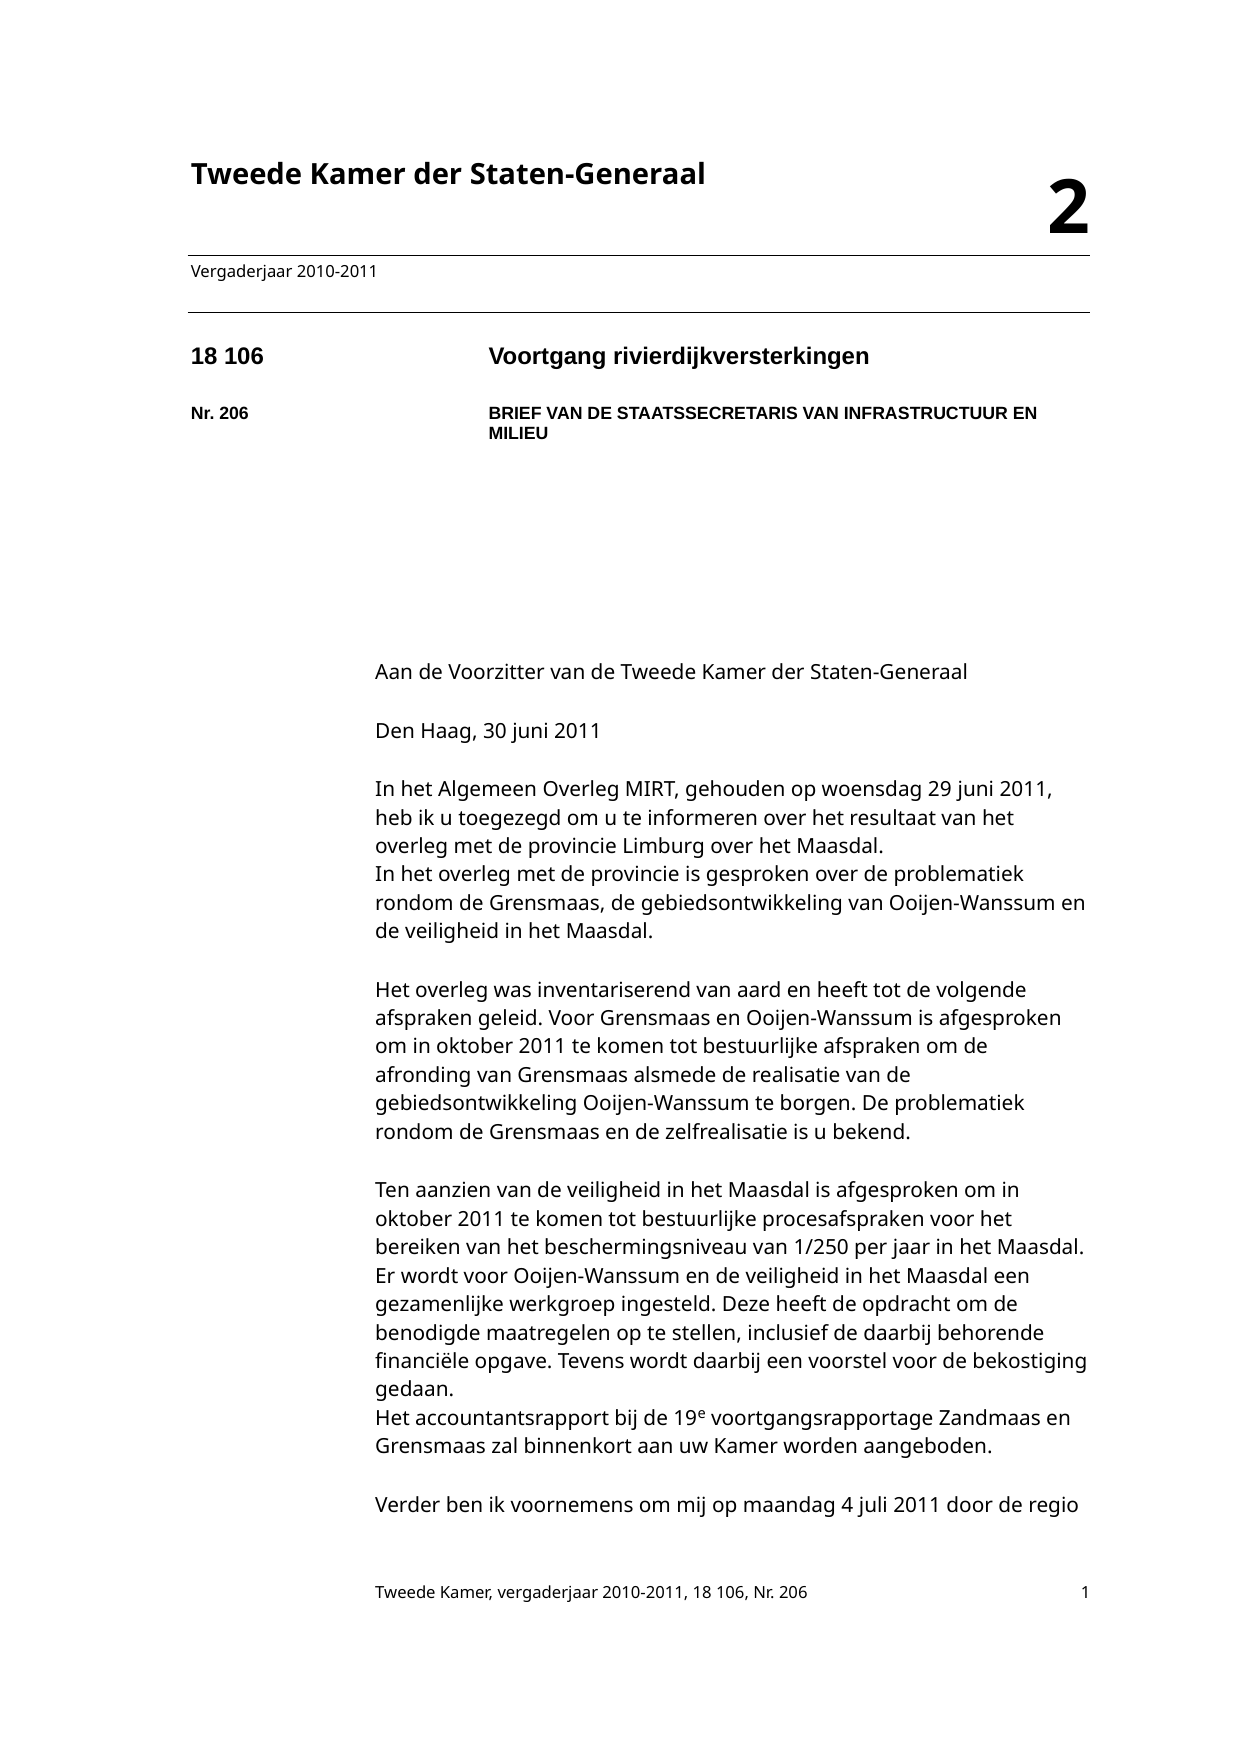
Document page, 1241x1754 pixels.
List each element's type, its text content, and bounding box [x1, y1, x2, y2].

text Er wordt voor Ooijen-Wanssum en de veiligheid in het Maasdal een gezamenlijke werkgroep ingesteld. Deze heeft de opdracht om de benodigde maatregelen op te stellen, inclusief de daarbij behorende financiële opgave. Tevens wordt daarbij een voorstel voor de bekostiging gedaan. [375, 1261, 1090, 1403]
table_cell Voortgang rivierdijkversterkingen [485, 339, 1090, 399]
text Het overleg was inventariserend van aard en heeft tot de volgende afspraken geleid. Voor Grensmaas en Ooijen-Wanssum is afgesproken om in oktober 2011 te komen tot bestuurlijke afspraken om de afronding van Grensmaas alsmede de realisatie van de gebiedsontwikkeling Ooijen-Wanssum te borgen. De problematiek rondom de Grensmaas en de zelfrealisatie is u bekend. [375, 975, 1090, 1145]
table_cell [485, 313, 1090, 339]
table_header 2 [910, 150, 1090, 255]
text In het overleg met de provincie is gesproken over de problematiek rondom de Grensmaas, de gebiedsontwikkeling van Ooijen-Wanssum en de veiligheid in het Maasdal. [375, 859, 1090, 945]
table_header Tweede Kamer der Staten-Generaal [188, 150, 909, 255]
table_cell [188, 313, 485, 339]
table_cell 18 106 [188, 339, 485, 399]
table_cell [485, 256, 1090, 312]
table_cell Vergaderjaar 2010-2011 [188, 256, 485, 312]
table_cell Nr. 206 [188, 399, 485, 539]
text Den Haag, 30 juni 2011 [375, 716, 1090, 744]
text Het accountantsrapport bij de 19e voortgangsrapportage Zandmaas en Grensmaas zal binnenkort aan uw Kamer worden aangeboden. [375, 1403, 1090, 1460]
text Aan de Voorzitter van de Tweede Kamer der Staten-Generaal [375, 657, 1090, 686]
text Verder ben ik voornemens om mij op maandag 4 juli 2011 door de regio [375, 1490, 1090, 1518]
text In het Algemeen Overleg MIRT, gehouden op woensdag 29 juni 2011, heb ik u toegezegd om u te informeren over het resultaat van het overleg met de provincie Limburg over het Maasdal. [375, 774, 1090, 859]
table_cell BRIEF VAN DE STAATSSECRETARIS VAN INFRASTRUCTUUR EN MILIEU [485, 399, 1090, 539]
text Ten aanzien van de veiligheid in het Maasdal is afgesproken om in oktober 2011 te komen tot bestuurlijke procesafspraken voor het bereiken van het beschermingsniveau van 1/250 per jaar in het Maasdal. [375, 1175, 1090, 1261]
